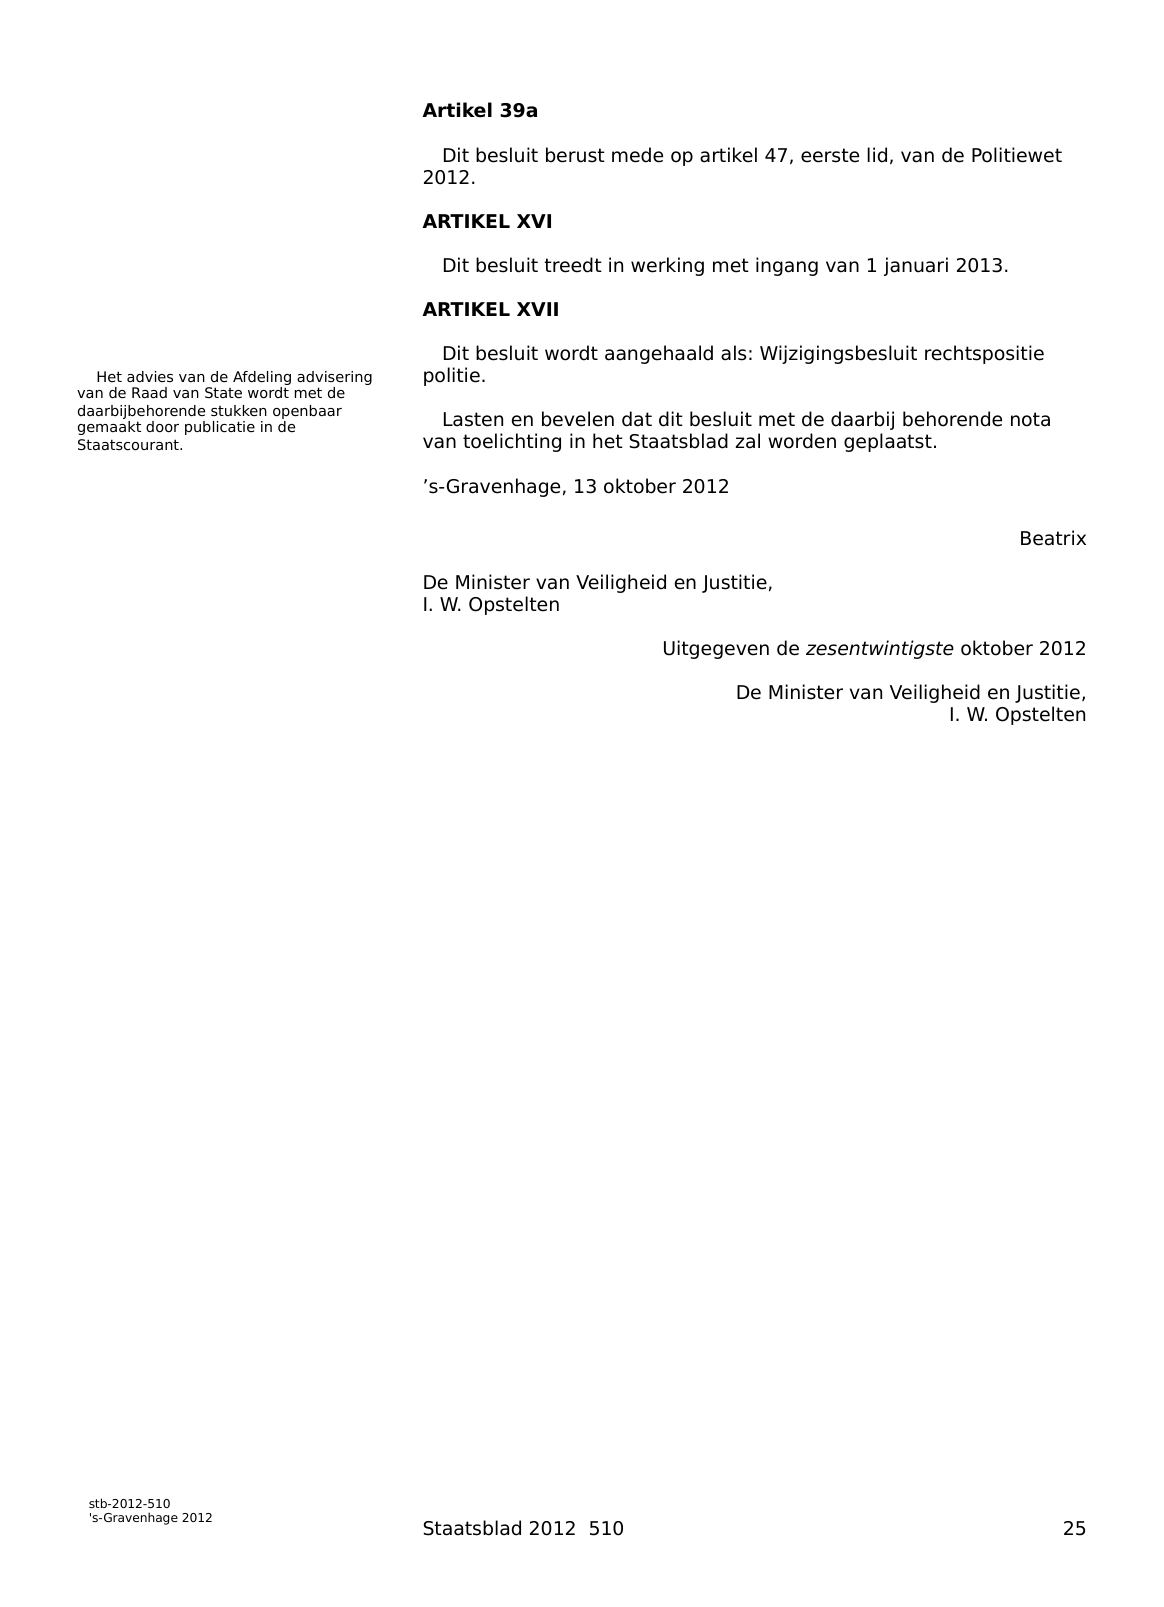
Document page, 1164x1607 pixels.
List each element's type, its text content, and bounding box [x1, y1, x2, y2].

subtitle ARTIKEL XVII [422, 299, 1087, 321]
text Dit besluit treedt in werking met ingang van 1 januari 2013. [422, 255, 1087, 277]
text stb-2012-510 [88, 1497, 323, 1511]
text De Minister van Veiligheid en Justitie, I. W. Opstelten [422, 572, 1087, 616]
text Dit besluit berust mede op artikel 47, eerste lid, van de Politiewet 2012. [422, 144, 1087, 188]
subtitle ARTIKEL XVI [422, 211, 1087, 233]
text ’s-Gravenhage, 13 oktober 2012 [422, 476, 1087, 497]
text Uitgegeven de zesentwintigste oktober 2012 [422, 638, 1087, 660]
text Beatrix [422, 527, 1087, 549]
text 's-Gravenhage 2012 [88, 1511, 323, 1525]
subtitle Artikel 39a [422, 100, 1087, 122]
text Lasten en bevelen dat dit besluit met de daarbij behorende nota van toelichting in het Staatsblad zal worden geplaatst. [422, 409, 1087, 453]
text Dit besluit wordt aangehaald als: Wijzigingsbesluit rechtspositie politie. [422, 343, 1087, 387]
text Het advies van de Afdeling advisering van de Raad van State wordt met de daarbijbehorende stukken openbaar gemaakt door publicatie in de Staatscourant. [77, 368, 396, 453]
text De Minister van Veiligheid en Justitie, I. W. Opstelten [422, 682, 1087, 726]
